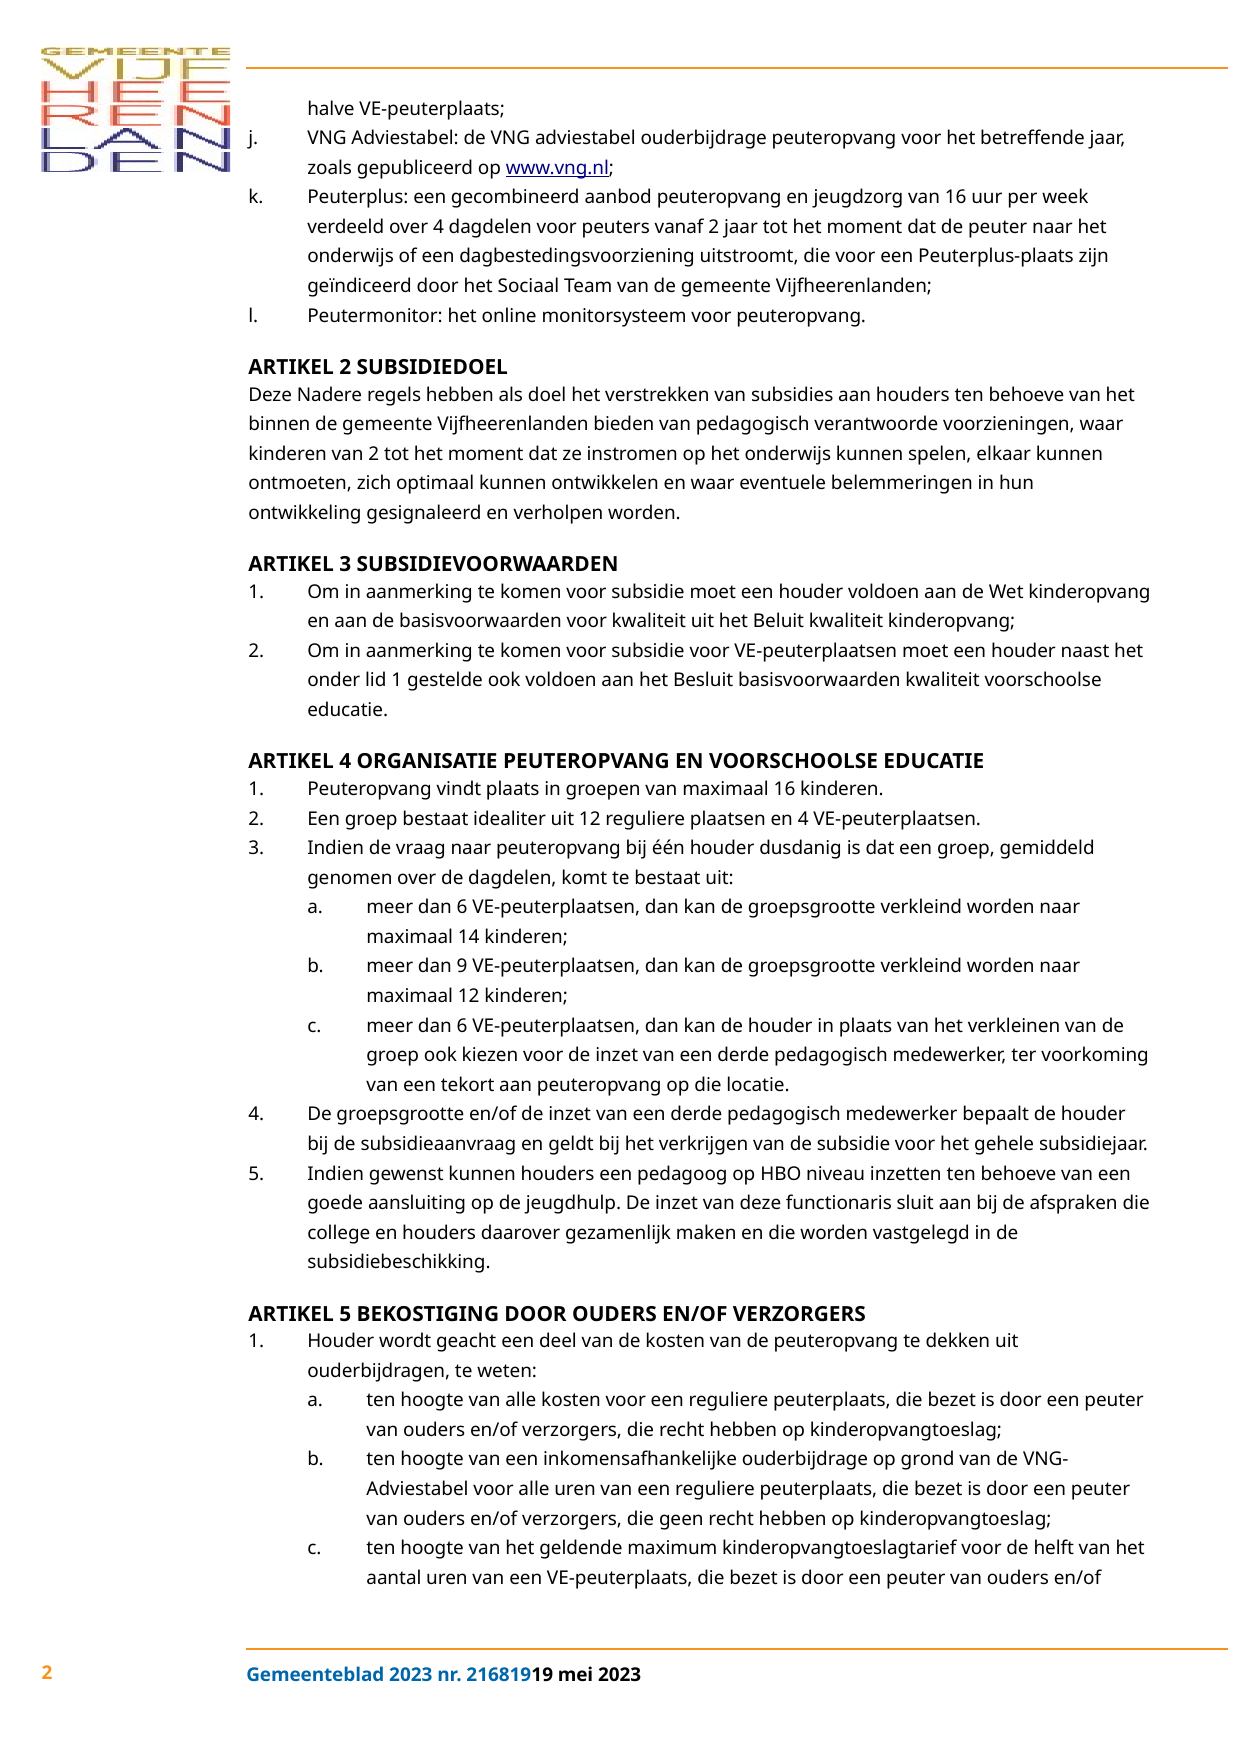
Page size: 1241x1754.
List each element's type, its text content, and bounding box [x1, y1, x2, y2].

picture [41, 47, 231, 172]
list Houder wordt geacht een deel van de kosten van de peuteropvang te dekken uit ouderbijdragen, te weten: [248, 1327, 1152, 1383]
list ten hoogte van alle kosten voor een reguliere peuterplaats, die bezet is door een peuter van ouders en/of verzorgers, die recht hebben op kinderopvangtoeslag; [307, 1386, 1152, 1442]
list Indien de vraag naar peuteropvang bij één houder dusdanig is dat een groep, gemiddeld genomen over de dagdelen, komt te bestaat uit: [248, 834, 1152, 889]
list Peuterplus: een gecombineerd aanbod peuteropvang en jeugdzorg van 16 uur per week verdeeld over 4 dagdelen voor peuters vanaf 2 jaar tot het moment dat de peuter naar het onderwijs of een dagbestedingsvoorziening uitstroomt, die voor een Peuterplus-plaats zijn geïndiceerd door het Sociaal Team van de gemeente Vijfheerenlanden; [248, 183, 1152, 298]
list meer dan 6 VE-peuterplaatsen, dan kan de groepsgrootte verkleind worden naar maximaal 14 kinderen; [307, 893, 1152, 949]
list halve VE-peuterplaats; [248, 95, 1152, 121]
list ten hoogte van het geldende maximum kinderopvangtoeslagtarief voor de helft van het aantal uren van een VE-peuterplaats, die bezet is door een peuter van ouders en/of [307, 1534, 1152, 1590]
list meer dan 6 VE-peuterplaatsen, dan kan de houder in plaats van het verkleinen van de groep ook kiezen voor de inzet van een derde pedagogisch medewerker, ter voorkoming van een tekort aan peuteropvang op die locatie. [307, 1012, 1152, 1097]
list meer dan 9 VE-peuterplaatsen, dan kan de groepsgrootte verkleind worden naar maximaal 12 kinderen; [307, 953, 1152, 1008]
list VNG Adviestabel: de VNG adviestabel ouderbijdrage peuteropvang voor het betreffende jaar, zoals gepubliceerd op www.vng.nl; [248, 124, 1152, 180]
list Om in aanmerking te komen voor subsidie moet een houder voldoen aan de Wet kinderopvang en aan de basisvoorwaarden voor kwaliteit uit het Beluit kwaliteit kinderopvang; [248, 578, 1152, 633]
list Indien gewenst kunnen houders een pedagoog op HBO niveau inzetten ten behoeve van een goede aansluiting op de jeugdhulp. De inzet van deze functionaris sluit aan bij de afspraken die college en houders daarover gezamenlijk maken en die worden vastgelegd in de subsidiebeschikking. [248, 1160, 1152, 1274]
list Peutermonitor: het online monitorsysteem voor peuteropvang. [248, 302, 1152, 328]
list Peuteropvang vindt plaats in groepen van maximaal 16 kinderen. [248, 775, 1152, 801]
text Deze Nadere regels hebben als doel het verstrekken van subsidies aan houders ten behoeve van het binnen de gemeente Vijfheerenlanden bieden van pedagogisch verantwoorde voorzieningen, waar kinderen van 2 tot het moment dat ze instromen op het onderwijs kunnen spelen, elkaar kunnen ontmoeten, zich optimaal kunnen ontwikkelen en waar eventuele belemmeringen in hun ontwikkeling gesignaleerd en verholpen worden. [248, 381, 1152, 525]
text ARTIKEL 3 SUBSIDIEVOORWAARDEN [248, 549, 1152, 578]
list Een groep bestaat idealiter uit 12 reguliere plaatsen en 4 VE-peuterplaatsen. [248, 805, 1152, 830]
text ARTIKEL 2 SUBSIDIEDOEL [248, 352, 1152, 381]
text ARTIKEL 5 BEKOSTIGING DOOR OUDERS EN/OF VERZORGERS [248, 1299, 1152, 1327]
list De groepsgrootte en/of de inzet van een derde pedagogisch medewerker bepaalt de houder bij de subsidieaanvraag en geldt bij het verkrijgen van de subsidie voor het gehele subsidiejaar. [248, 1101, 1152, 1156]
list ten hoogte van een inkomensafhankelijke ouderbijdrage op grond van de VNG-Adviestabel voor alle uren van een reguliere peuterplaats, die bezet is door een peuter van ouders en/of verzorgers, die geen recht hebben op kinderopvangtoeslag; [307, 1446, 1152, 1531]
text ARTIKEL 4 ORGANISATIE PEUTEROPVANG EN VOORSCHOOLSE EDUCATIE [248, 747, 1152, 775]
list Om in aanmerking te komen voor subsidie voor VE-peuterplaatsen moet een houder naast het onder lid 1 gestelde ook voldoen aan het Besluit basisvoorwaarden kwaliteit voorschoolse educatie. [248, 637, 1152, 722]
